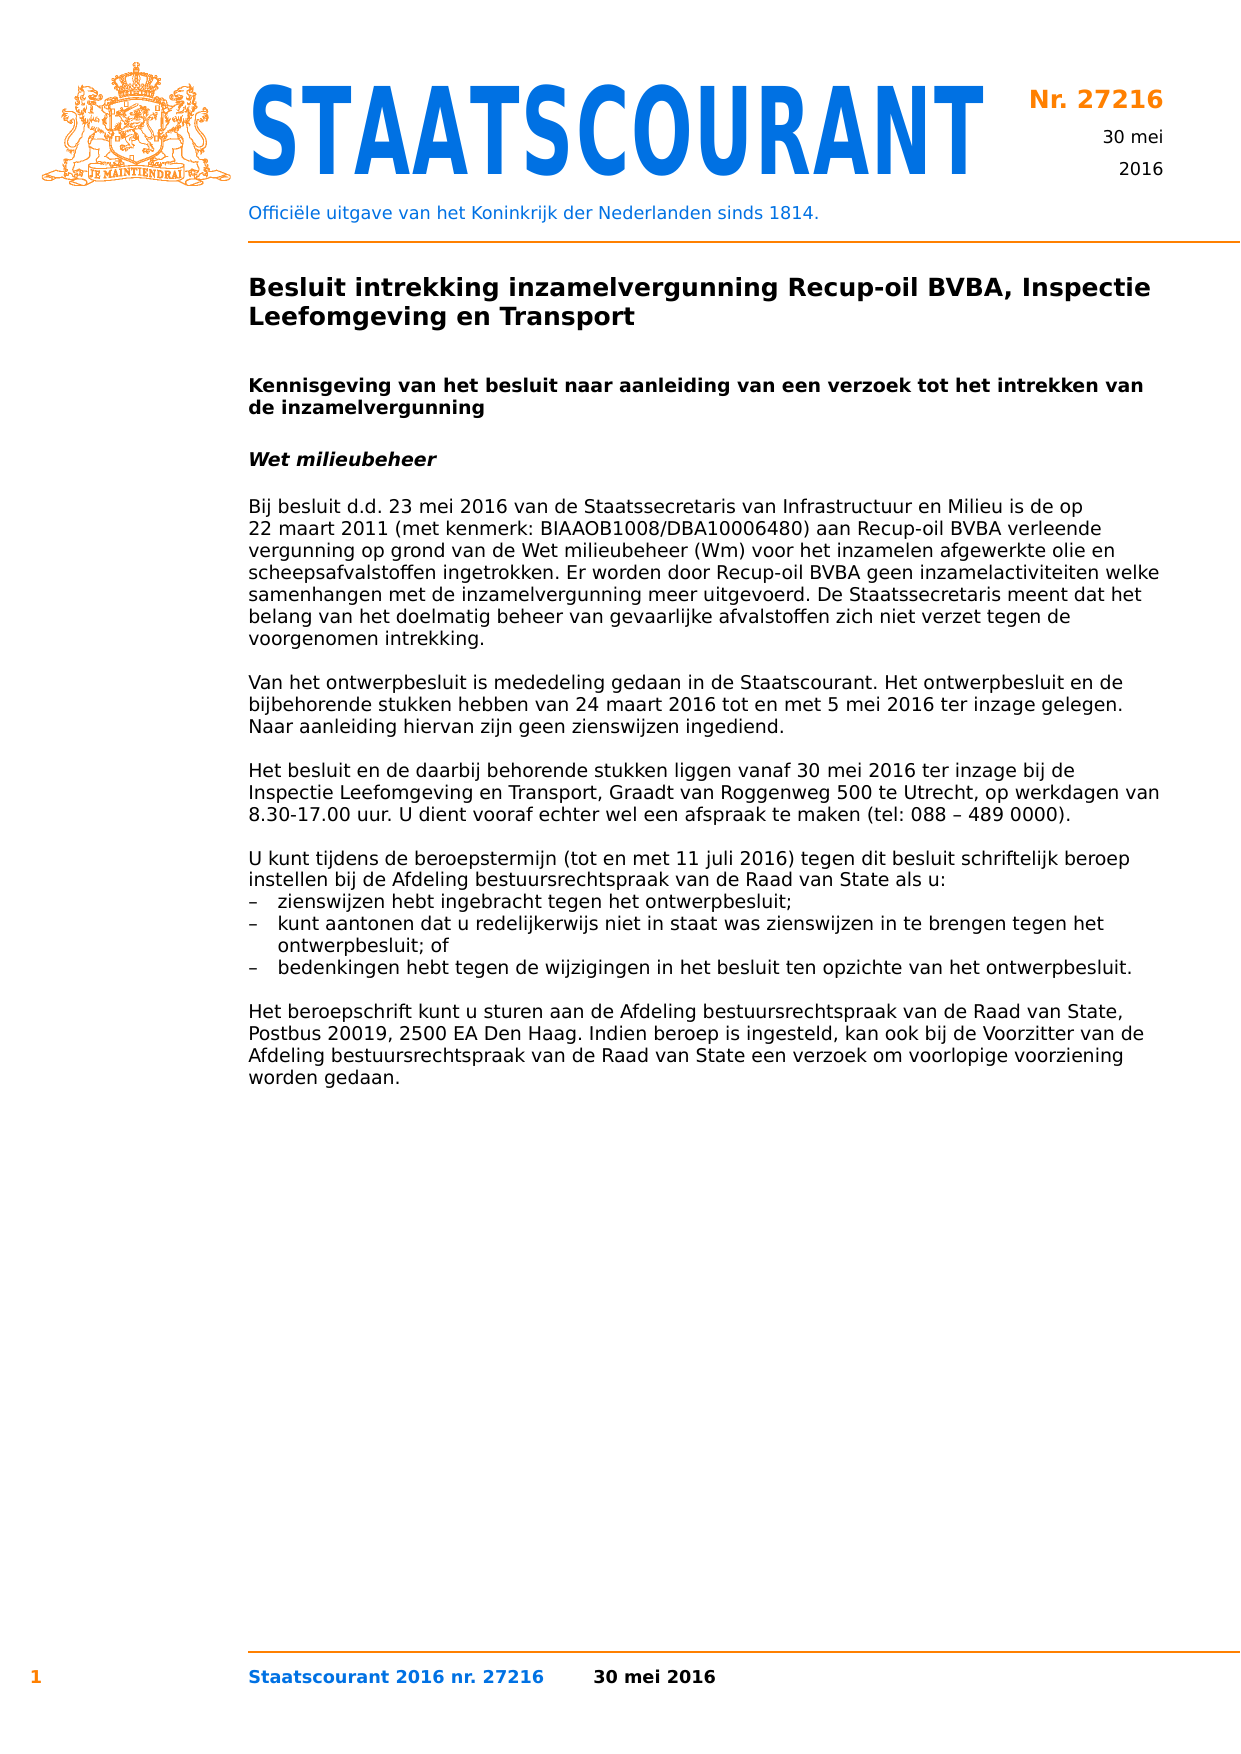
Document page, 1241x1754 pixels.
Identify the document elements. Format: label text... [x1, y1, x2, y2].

text – bedenkingen hebt tegen de wijzigingen in het besluit ten opzichte van het ontwerpbesluit. [248, 957, 1163, 979]
text Het beroepschrift kunt u sturen aan de Afdeling bestuursrechtspraak van de Raad van State, Postbus 20019, 2500 EA Den Haag. Indien beroep is ingesteld, kan ook bij de Voorzitter van de Afdeling bestuursrechtspraak van de Raad van State een verzoek om voorlopige voorziening worden gedaan. [248, 1001, 1163, 1089]
text – zienswijzen hebt ingebracht tegen het ontwerpbesluit; [248, 891, 1163, 913]
table_header STAATSCOURANT [248, 62, 998, 203]
text Van het ontwerpbesluit is mededeling gedaan in de Staatscourant. Het ontwerpbesluit en de bijbehorende stukken hebben van 24 maart 2016 tot en met 5 mei 2016 ter inzage gelegen. Naar aanleiding hiervan zijn geen zienswijzen ingediend. [248, 672, 1163, 738]
table_header Nr. 27216 [998, 62, 1240, 121]
table_cell Officiële uitgave van het Koninkrijk der Nederlanden sinds 1814. [248, 203, 1240, 241]
picture [41, 62, 231, 186]
subtitle Besluit intrekking inzamelvergunning Recup-oil BVBA, Inspectie Leefomgeving en Transport [248, 273, 1163, 331]
text Bij besluit d.d. 23 mei 2016 van de Staatssecretaris van Infrastructuur en Milieu is de op 22 maart 2011 (met kenmerk: BIAAOB1008/DBA10006480) aan Recup-oil BVBA verleende vergunning op grond van de Wet milieubeheer (Wm) voor het inzamelen afgewerkte olie en scheepsafvalstoffen ingetrokken. Er worden door Recup-oil BVBA geen inzamelactiviteiten welke samenhangen met de inzamelvergunning meer uitgevoerd. De Staatssecretaris meent dat het belang van het doelmatig beheer van gevaarlijke afvalstoffen zich niet verzet tegen de voorgenomen intrekking. [248, 496, 1163, 650]
subtitle Wet milieubeheer [248, 449, 1163, 471]
table_header [25, 62, 248, 241]
text Het besluit en de daarbij behorende stukken liggen vanaf 30 mei 2016 ter inzage bij de Inspectie Leefomgeving en Transport, Graadt van Roggenweg 500 te Utrecht, op werkdagen van 8.30-17.00 uur. U dient vooraf echter wel een afspraak te maken (tel: 088 – 489 0000). [248, 759, 1163, 826]
text U kunt tijdens de beroepstermijn (tot en met 11 juli 2016) tegen dit besluit schriftelijk beroep instellen bij de Afdeling bestuursrechtspraak van de Raad van State als u: [248, 847, 1163, 891]
table_cell 2016 [998, 153, 1240, 203]
subtitle Kennisgeving van het besluit naar aanleiding van een verzoek tot het intrekken van de inzamelvergunning [248, 375, 1163, 419]
text – kunt aantonen dat u redelijkerwijs niet in staat was zienswijzen in te brengen tegen het ontwerpbesluit; of [248, 913, 1163, 957]
table_cell 30 mei [998, 121, 1240, 153]
